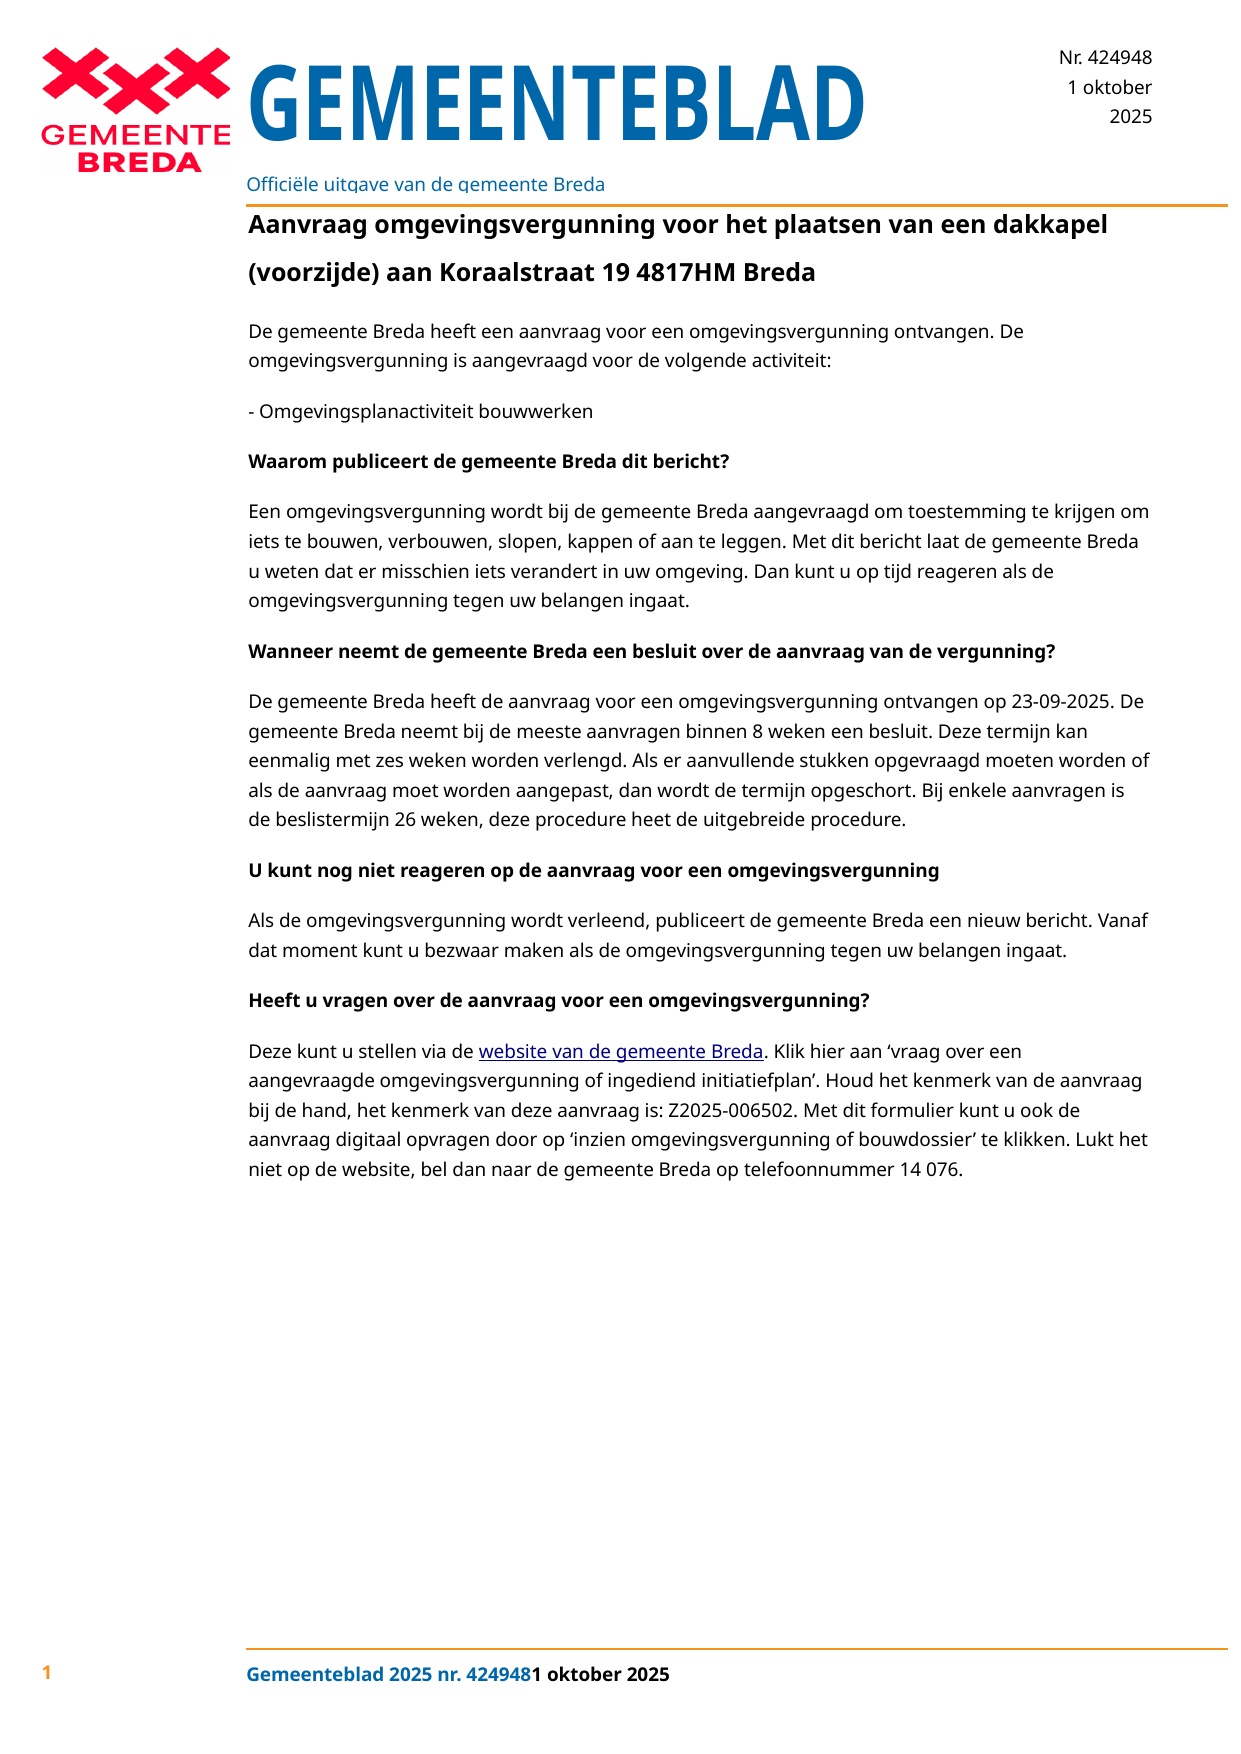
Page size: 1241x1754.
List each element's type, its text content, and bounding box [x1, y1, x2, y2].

text - Omgevingsplanactiviteit bouwwerken [248, 398, 1152, 424]
text De gemeente Breda heeft een aanvraag voor een omgevingsvergunning ontvangen. De omgevingsvergunning is aangevraagd voor de volgende activiteit: [248, 318, 1152, 373]
picture [41, 47, 231, 172]
text Als de omgevingsvergunning wordt verleend, publiceert de gemeente Breda een nieuw bericht. Vanaf dat moment kunt u bezwaar maken als de omgevingsvergunning tegen uw belangen ingaat. [248, 907, 1152, 963]
text De gemeente Breda heeft de aanvraag voor een omgevingsvergunning ontvangen op 23-09-2025. De gemeente Breda neemt bij de meeste aanvragen binnen 8 weken een besluit. Deze termijn kan eenmalig met zes weken worden verlengd. Als er aanvullende stukken opgevraagd moeten worden of als de aanvraag moet worden aangepast, dan wordt de termijn opgeschort. Bij enkele aanvragen is de beslistermijn 26 weken, deze procedure heet de uitgebreide procedure. [248, 688, 1152, 832]
text U kunt nog niet reageren op de aanvraag voor een omgevingsvergunning [248, 857, 1152, 883]
text Waarom publiceert de gemeente Breda dit bericht? [248, 448, 1152, 474]
text Aanvraag omgevingsvergunning voor het plaatsen van een dakkapel (voorzijde) aan Koraalstraat 19 4817HM Breda [248, 207, 1152, 288]
text Heeft u vragen over de aanvraag voor een omgevingsvergunning? [248, 987, 1152, 1013]
text Wanneer neemt de gemeente Breda een besluit over de aanvraag van de vergunning? [248, 638, 1152, 664]
text Deze kunt u stellen via de website van de gemeente Breda. Klik hier aan ‘vraag over een aangevraagde omgevingsvergunning of ingediend initiatiefplan’. Houd het kenmerk van de aanvraag bij de hand, het kenmerk van deze aanvraag is: Z2025-006502. Met dit formulier kunt u ook de aanvraag digitaal opvragen door op ‘inzien omgevingsvergunning of bouwdossier’ te klikken. Lukt het niet op de website, bel dan naar de gemeente Breda op telefoonnummer 14 076. [248, 1038, 1152, 1182]
text Een omgevingsvergunning wordt bij de gemeente Breda aangevraagd om toestemming te krijgen om iets te bouwen, verbouwen, slopen, kappen of aan te leggen. Met dit bericht laat de gemeente Breda u weten dat er misschien iets verandert in uw omgeving. Dan kunt u op tijd reageren als de omgevingsvergunning tegen uw belangen ingaat. [248, 499, 1152, 613]
